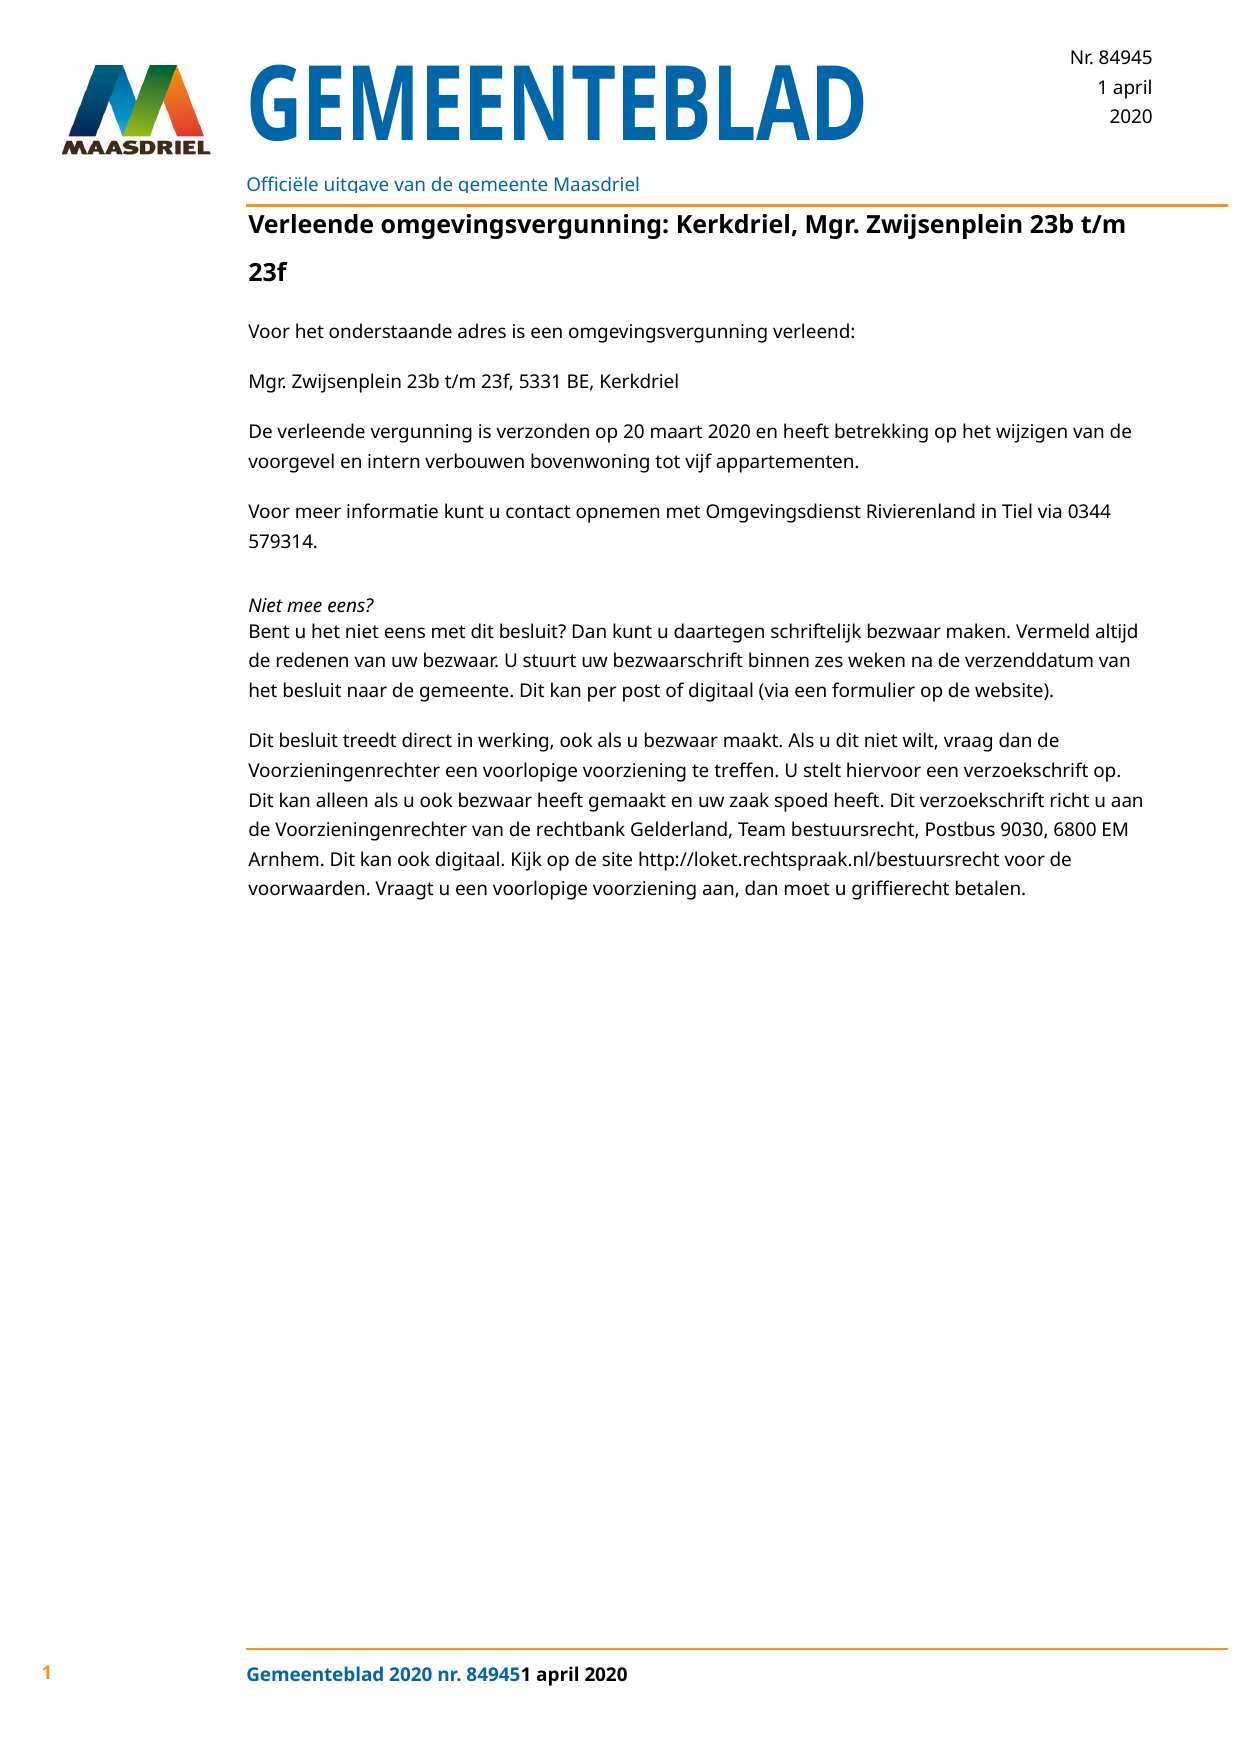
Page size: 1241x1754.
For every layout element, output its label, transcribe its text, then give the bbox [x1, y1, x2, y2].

text Voor meer informatie kunt u contact opnemen met Omgevingsdienst Rivierenland in Tiel via 0344 579314. [248, 499, 1152, 554]
text De verleende vergunning is verzonden op 20 maart 2020 en heeft betrekking op het wijzigen van de voorgevel en intern verbouwen bovenwoning tot vijf appartementen. [248, 419, 1152, 474]
picture [41, 47, 231, 172]
text Niet mee eens? [248, 592, 1152, 618]
text Dit besluit treedt direct in werking, ook als u bezwaar maakt. Als u dit niet wilt, vraag dan de Voorzieningenrechter een voorlopige voorziening te treffen. U stelt hiervoor een verzoekschrift op. Dit kan alleen als u ook bezwaar heeft gemaakt en uw zaak spoed heeft. Dit verzoekschrift richt u aan de Voorzieningenrechter van de rechtbank Gelderland, Team bestuursrecht, Postbus 9030, 6800 EM Arnhem. Dit kan ook digitaal. Kijk op de site http://loket.rechtspraak.nl/bestuursrecht voor de voorwaarden. Vraagt u een voorlopige voorziening aan, dan moet u griffierecht betalen. [248, 728, 1152, 901]
text Verleende omgevingsvergunning: Kerkdriel, Mgr. Zwijsenplein 23b t/m 23f [248, 207, 1152, 288]
text Bent u het niet eens met dit besluit? Dan kunt u daartegen schriftelijk bezwaar maken. Vermeld altijd de redenen van uw bezwaar. U stuurt uw bezwaarschrift binnen zes weken na de verzenddatum van het besluit naar de gemeente. Dit kan per post of digitaal (via een formulier op de website). [248, 618, 1152, 703]
text Voor het onderstaande adres is een omgevingsvergunning verleend: [248, 318, 1152, 344]
text Mgr. Zwijsenplein 23b t/m 23f, 5331 BE, Kerkdriel [248, 368, 1152, 394]
